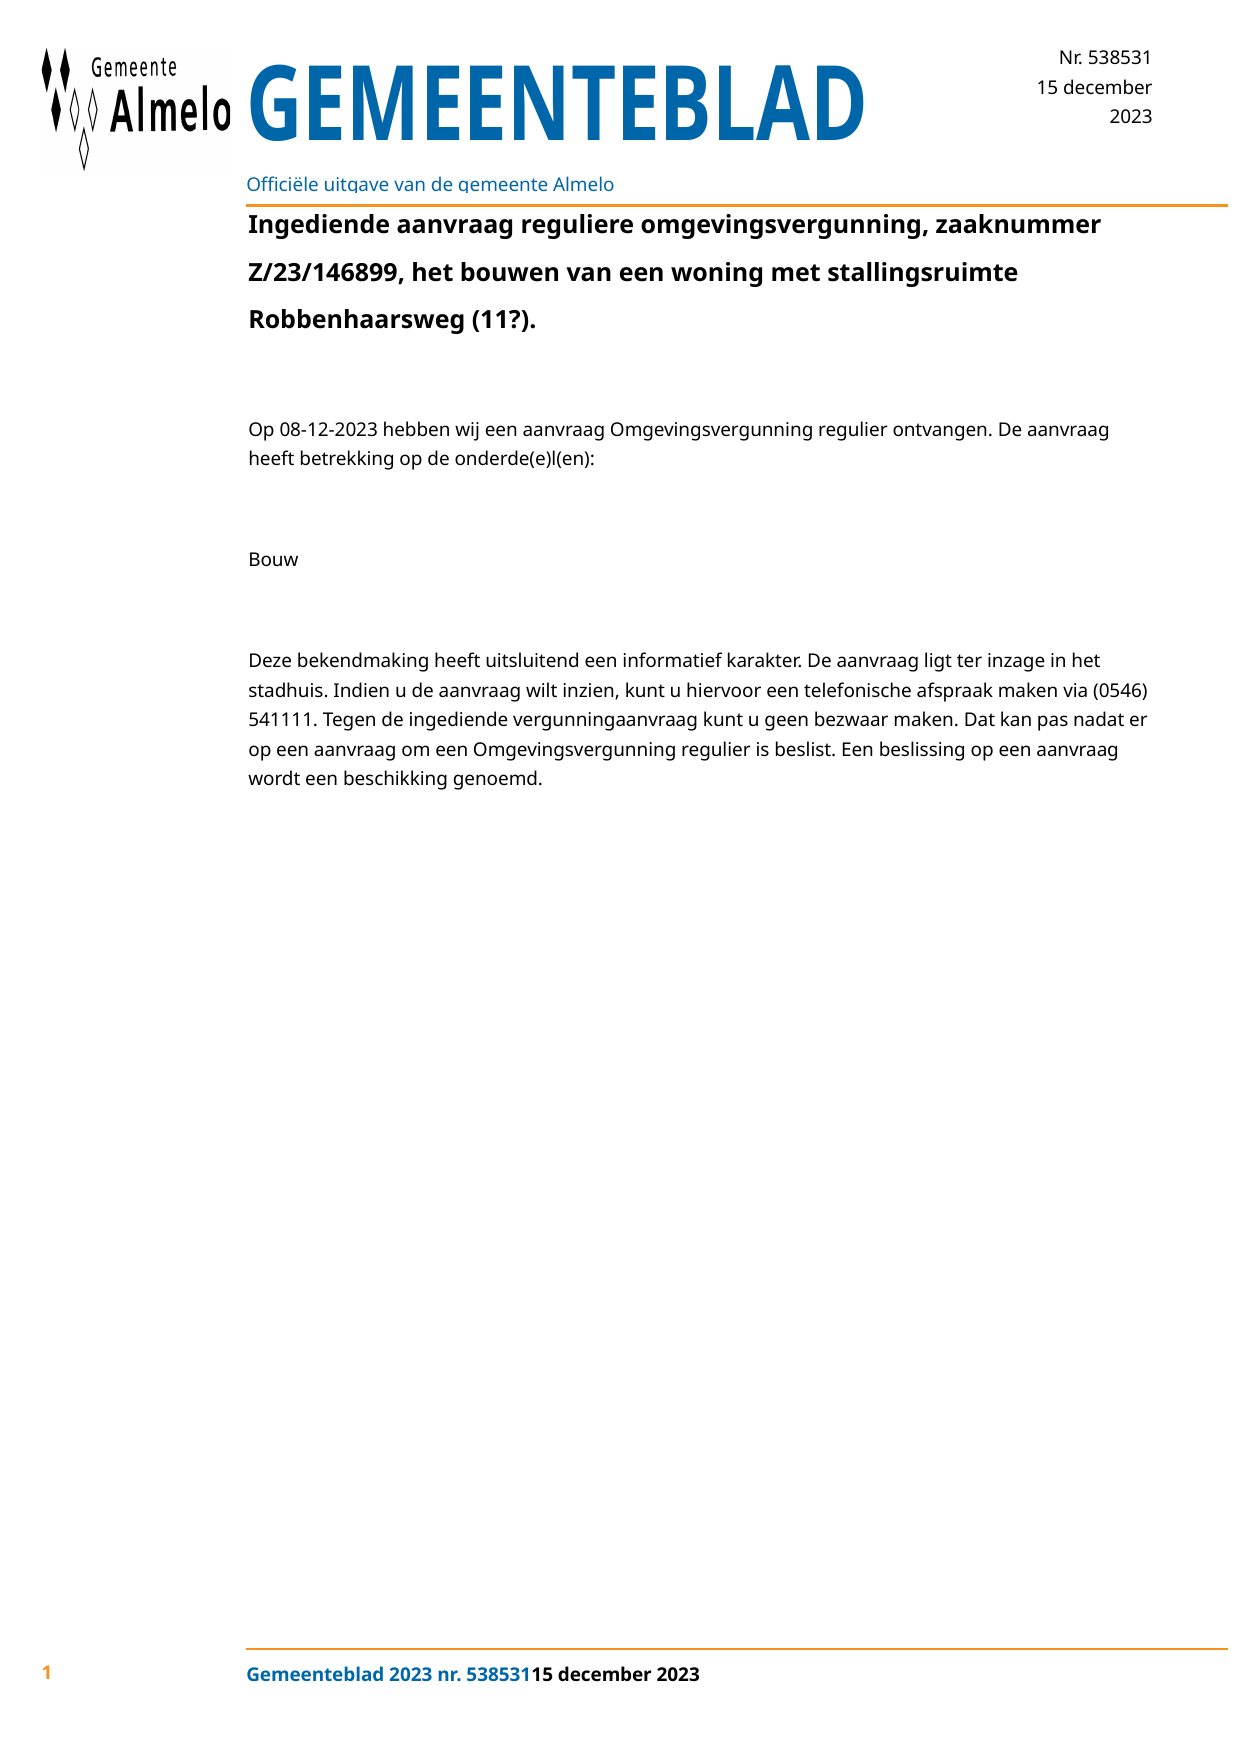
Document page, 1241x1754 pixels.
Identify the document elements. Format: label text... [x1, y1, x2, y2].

text Ingediende aanvraag reguliere omgevingsvergunning, zaaknummer Z/23/146899, het bouwen van een woning met stallingsruimte Robbenhaarsweg (11?). [248, 207, 1152, 336]
text Bouw [248, 546, 1152, 572]
text Deze bekendmaking heeft uitsluitend een informatief karakter. De aanvraag ligt ter inzage in het stadhuis. Indien u de aanvraag wilt inzien, kunt u hiervoor een telefonische afspraak maken via (0546) 541111. Tegen de ingediende vergunningaanvraag kunt u geen bezwaar maken. Dat kan pas nadat er op een aanvraag om een Omgevingsvergunning regulier is beslist. Een beslissing op een aanvraag wordt een beschikking genoemd. [248, 647, 1152, 791]
picture [41, 47, 231, 172]
text Op 08-12-2023 hebben wij een aanvraag Omgevingsvergunning regulier ontvangen. De aanvraag heeft betrekking op de onderde(e)l(en): [248, 416, 1152, 471]
